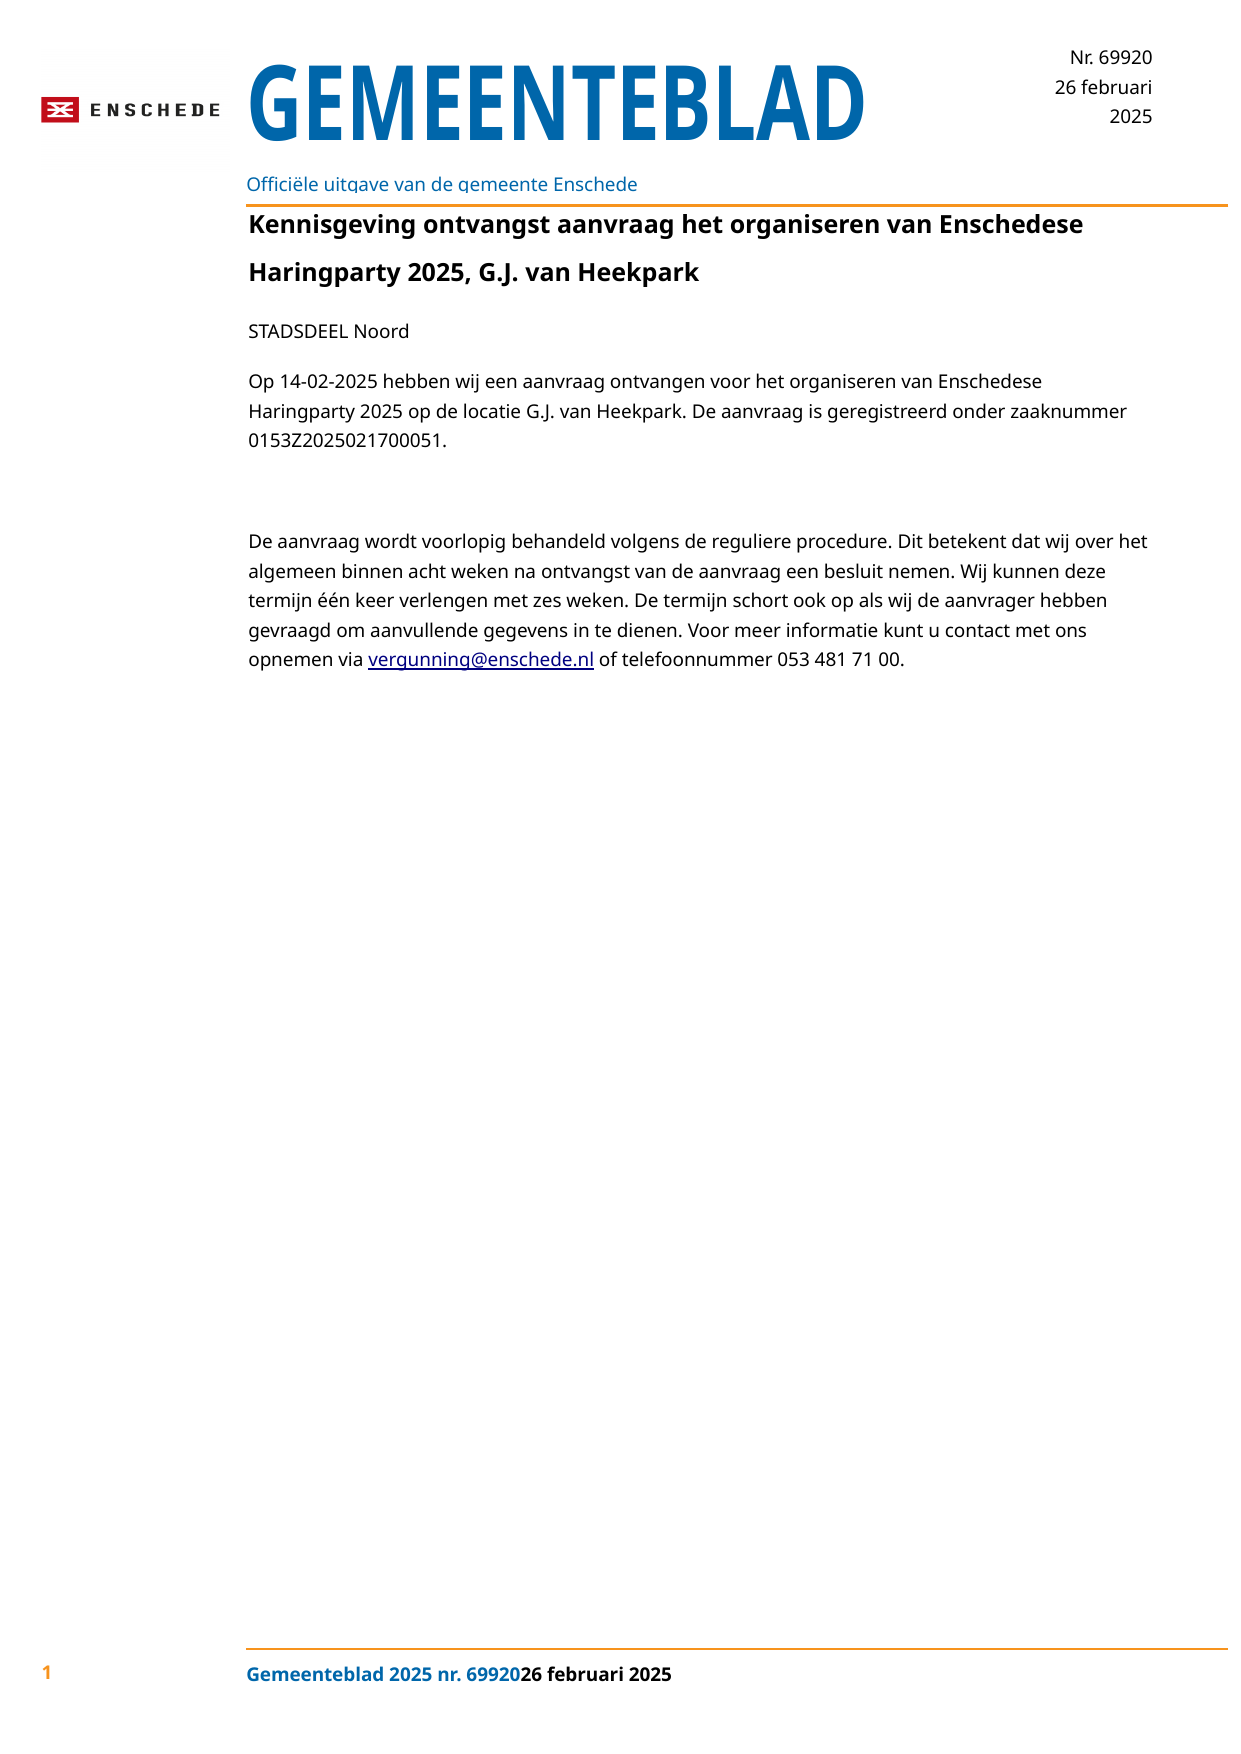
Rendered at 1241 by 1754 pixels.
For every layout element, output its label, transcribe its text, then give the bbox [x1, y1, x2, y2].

text Kennisgeving ontvangst aanvraag het organiseren van Enschedese Haringparty 2025, G.J. van Heekpark [248, 207, 1152, 288]
picture [41, 47, 231, 172]
text Op 14-02-2025 hebben wij een aanvraag ontvangen voor het organiseren van Enschedese Haringparty 2025 op de locatie G.J. van Heekpark. De aanvraag is geregistreerd onder zaaknummer 0153Z2025021700051. [248, 368, 1152, 453]
text De aanvraag wordt voorlopig behandeld volgens de reguliere procedure. Dit betekent dat wij over het algemeen binnen acht weken na ontvangst van de aanvraag een besluit nemen. Wij kunnen deze termijn één keer verlengen met zes weken. De termijn schort ook op als wij de aanvrager hebben gevraagd om aanvullende gegevens in te dienen. Voor meer informatie kunt u contact met ons opnemen via vergunning@enschede.nl of telefoonnummer 053 481 71 00. [248, 528, 1152, 672]
text STADSDEEL Noord [248, 318, 1152, 344]
